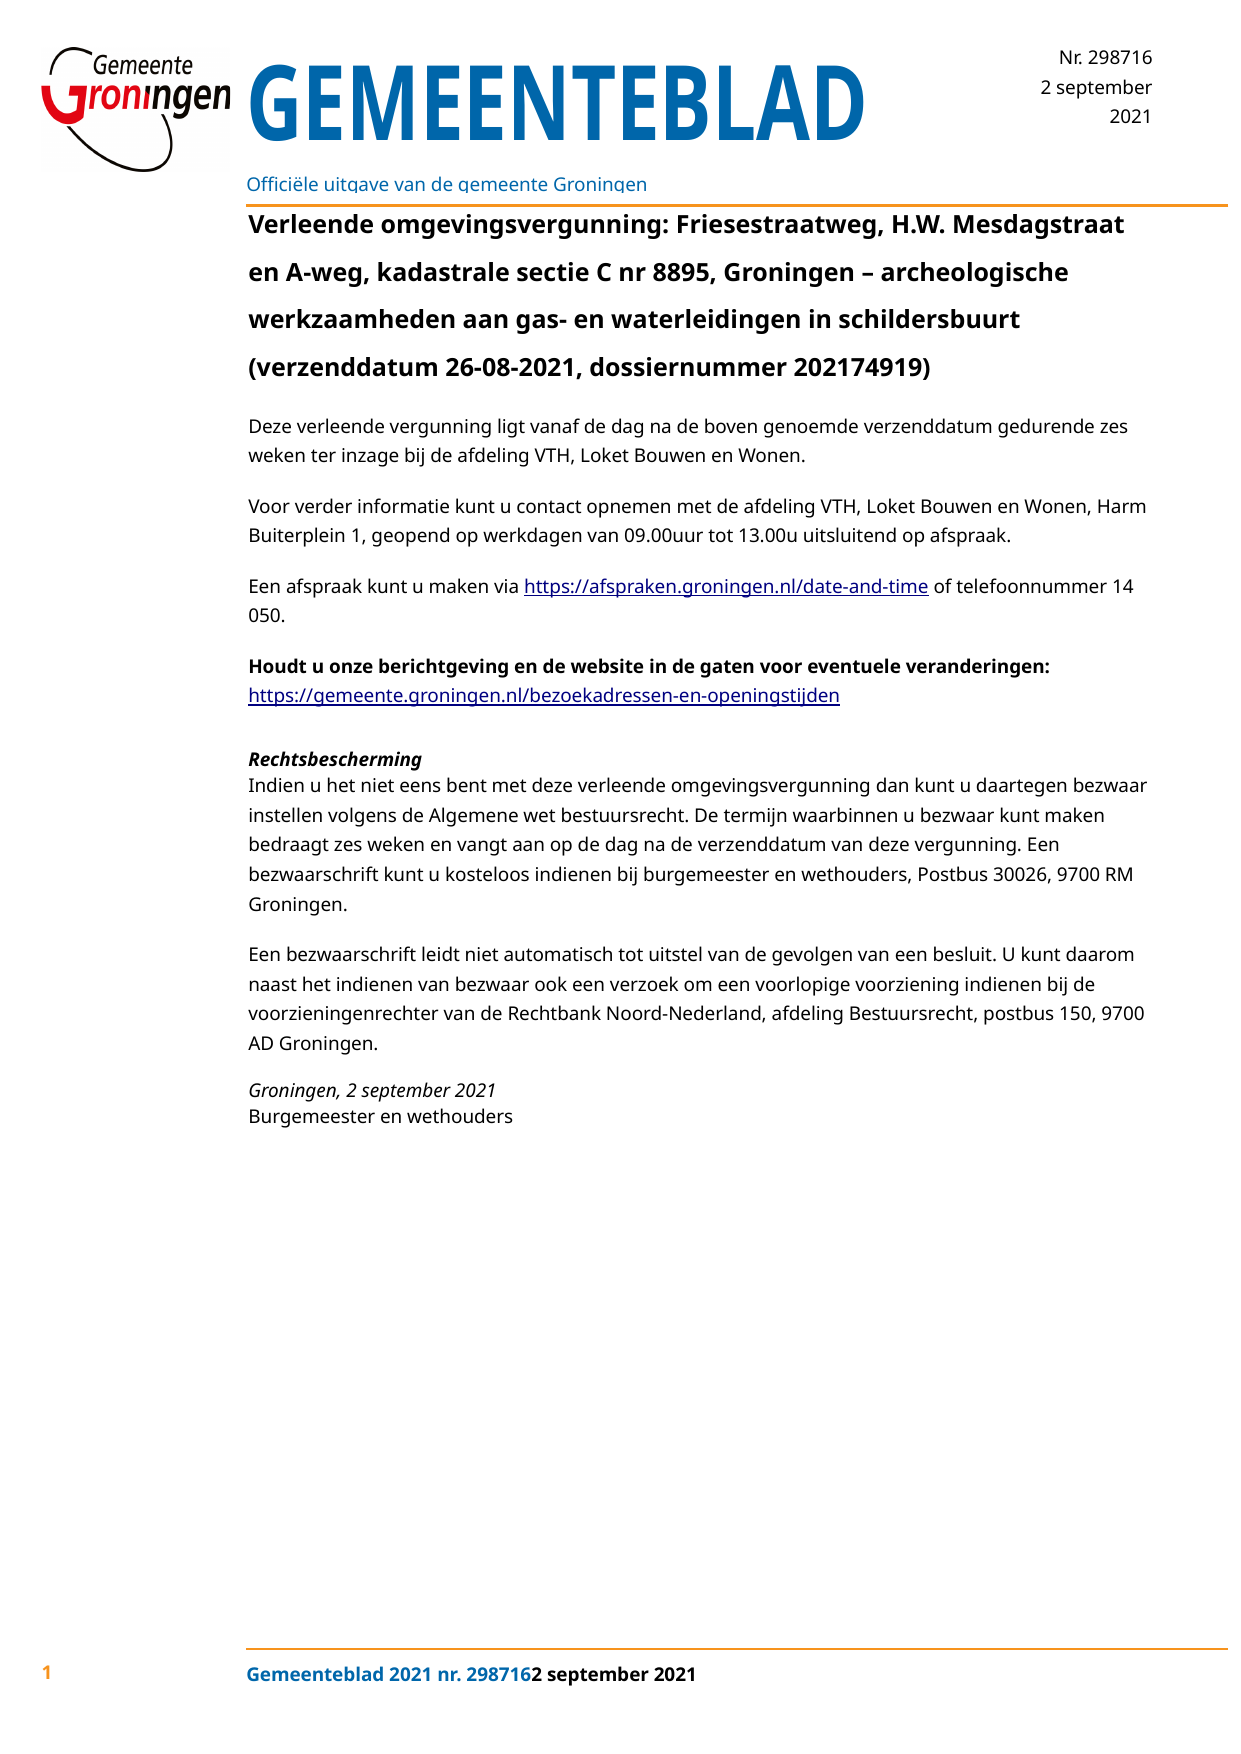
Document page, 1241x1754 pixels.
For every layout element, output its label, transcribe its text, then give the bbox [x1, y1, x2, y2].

text Voor verder informatie kunt u contact opnemen met de afdeling VTH, Loket Bouwen en Wonen, Harm Buiterplein 1, geopend op werkdagen van 09.00uur tot 13.00u uitsluitend op afspraak. [248, 493, 1152, 548]
text Verleende omgevingsvergunning: Friesestraatweg, H.W. Mesdagstraat en A-weg, kadastrale sectie C nr 8895, Groningen – archeologische werkzaamheden aan gas- en waterleidingen in schildersbuurt (verzenddatum 26-08-2021, dossiernummer 202174919) [248, 207, 1152, 384]
text Deze verleende vergunning ligt vanaf de dag na de boven genoemde verzenddatum gedurende zes weken ter inzage bij de afdeling VTH, Loket Bouwen en Wonen. [248, 413, 1152, 468]
text Indien u het niet eens bent met deze verleende omgevingsvergunning dan kunt u daartegen bezwaar instellen volgens de Algemene wet bestuursrecht. De termijn waarbinnen u bezwaar kunt maken bedraagt zes weken en vangt aan op de dag na de verzenddatum van deze vergunning. Een bezwaarschrift kunt u kosteloos indienen bij burgemeester en wethouders, Postbus 30026, 9700 RM Groningen. [248, 772, 1152, 916]
text Rechtsbescherming [248, 747, 1152, 772]
text Een bezwaarschrift leidt niet automatisch tot uitstel van de gevolgen van een besluit. U kunt daarom naast het indienen van bezwaar ook een verzoek om een voorlopige voorziening indienen bij de voorzieningenrechter van de Rechtbank Noord-Nederland, afdeling Bestuursrecht, postbus 150, 9700 AD Groningen. [248, 941, 1152, 1056]
text Houdt u onze berichtgeving en de website in de gaten voor eventuele veranderingen: https://gemeente.groningen.nl/bezoekadressen-en-openingstijden [248, 653, 1152, 708]
text Een afspraak kunt u maken via https://afspraken.groningen.nl/date-and-time of telefoonnummer 14 050. [248, 573, 1152, 628]
picture [41, 47, 231, 172]
text Groningen, 2 september 2021 [248, 1078, 1152, 1103]
text Burgemeester en wethouders [248, 1103, 1152, 1129]
